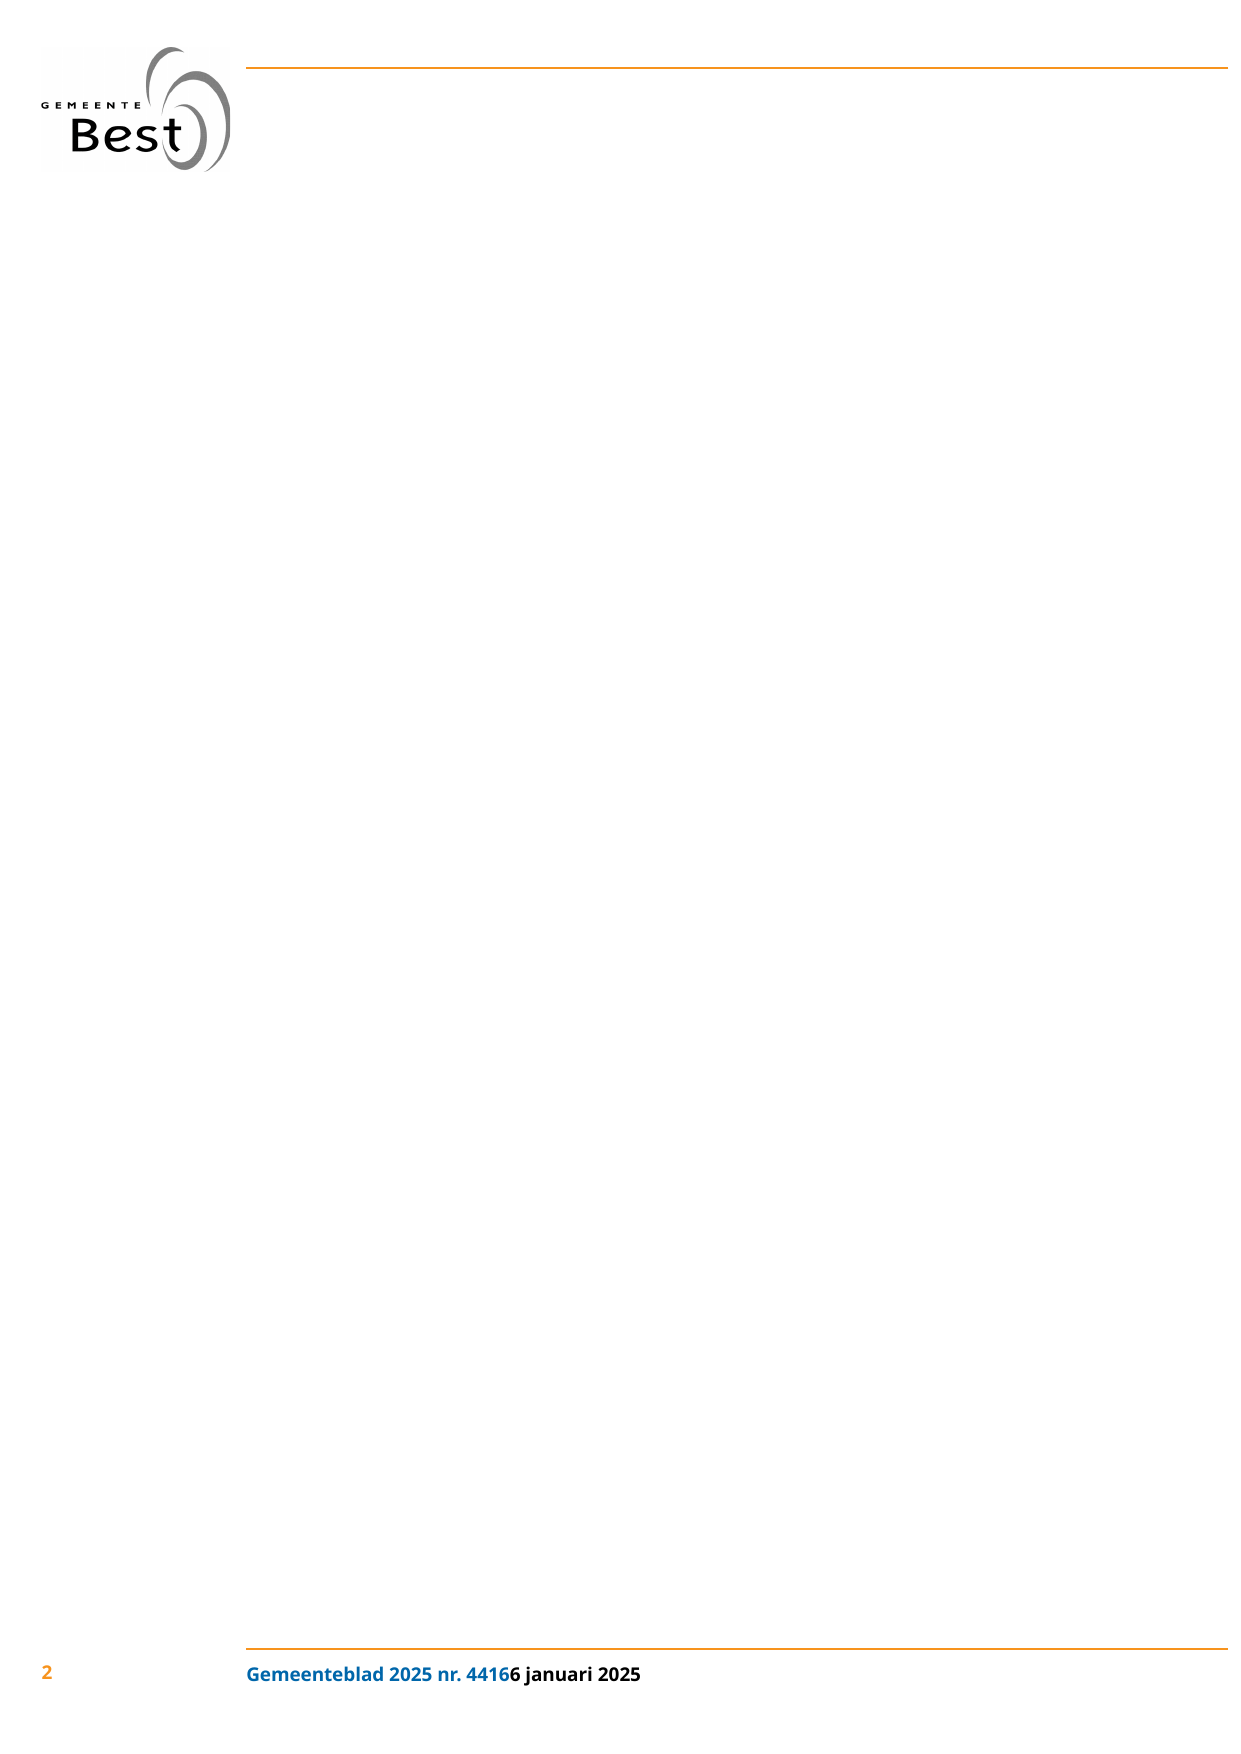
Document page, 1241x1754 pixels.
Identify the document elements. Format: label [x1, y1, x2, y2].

picture [41, 47, 231, 172]
